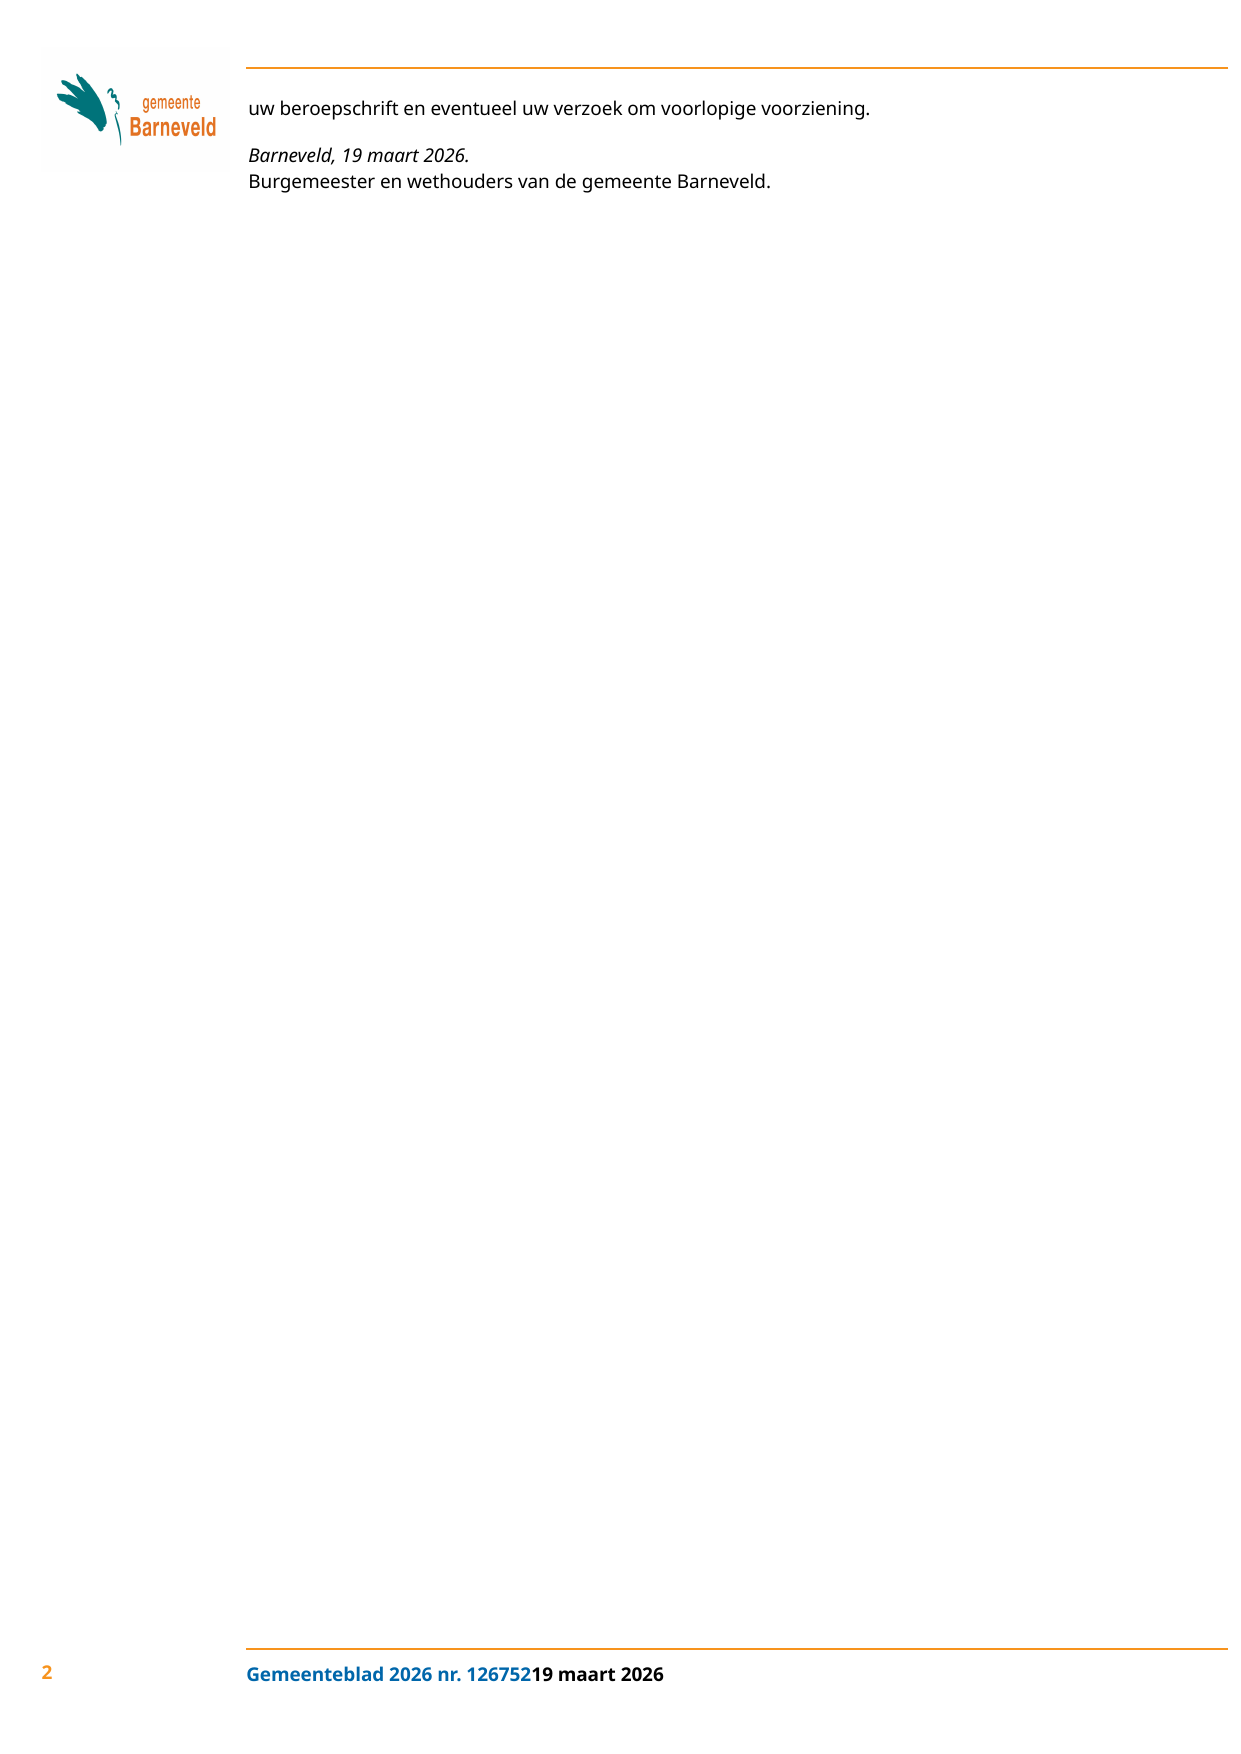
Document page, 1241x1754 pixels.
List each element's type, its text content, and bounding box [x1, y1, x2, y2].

text Burgemeester en wethouders van de gemeente Barneveld. [248, 168, 1152, 194]
picture [41, 47, 231, 172]
text Barneveld, 19 maart 2026. [248, 143, 1152, 168]
text uw beroepschrift en eventueel uw verzoek om voorlopige voorziening. [248, 95, 1152, 121]
